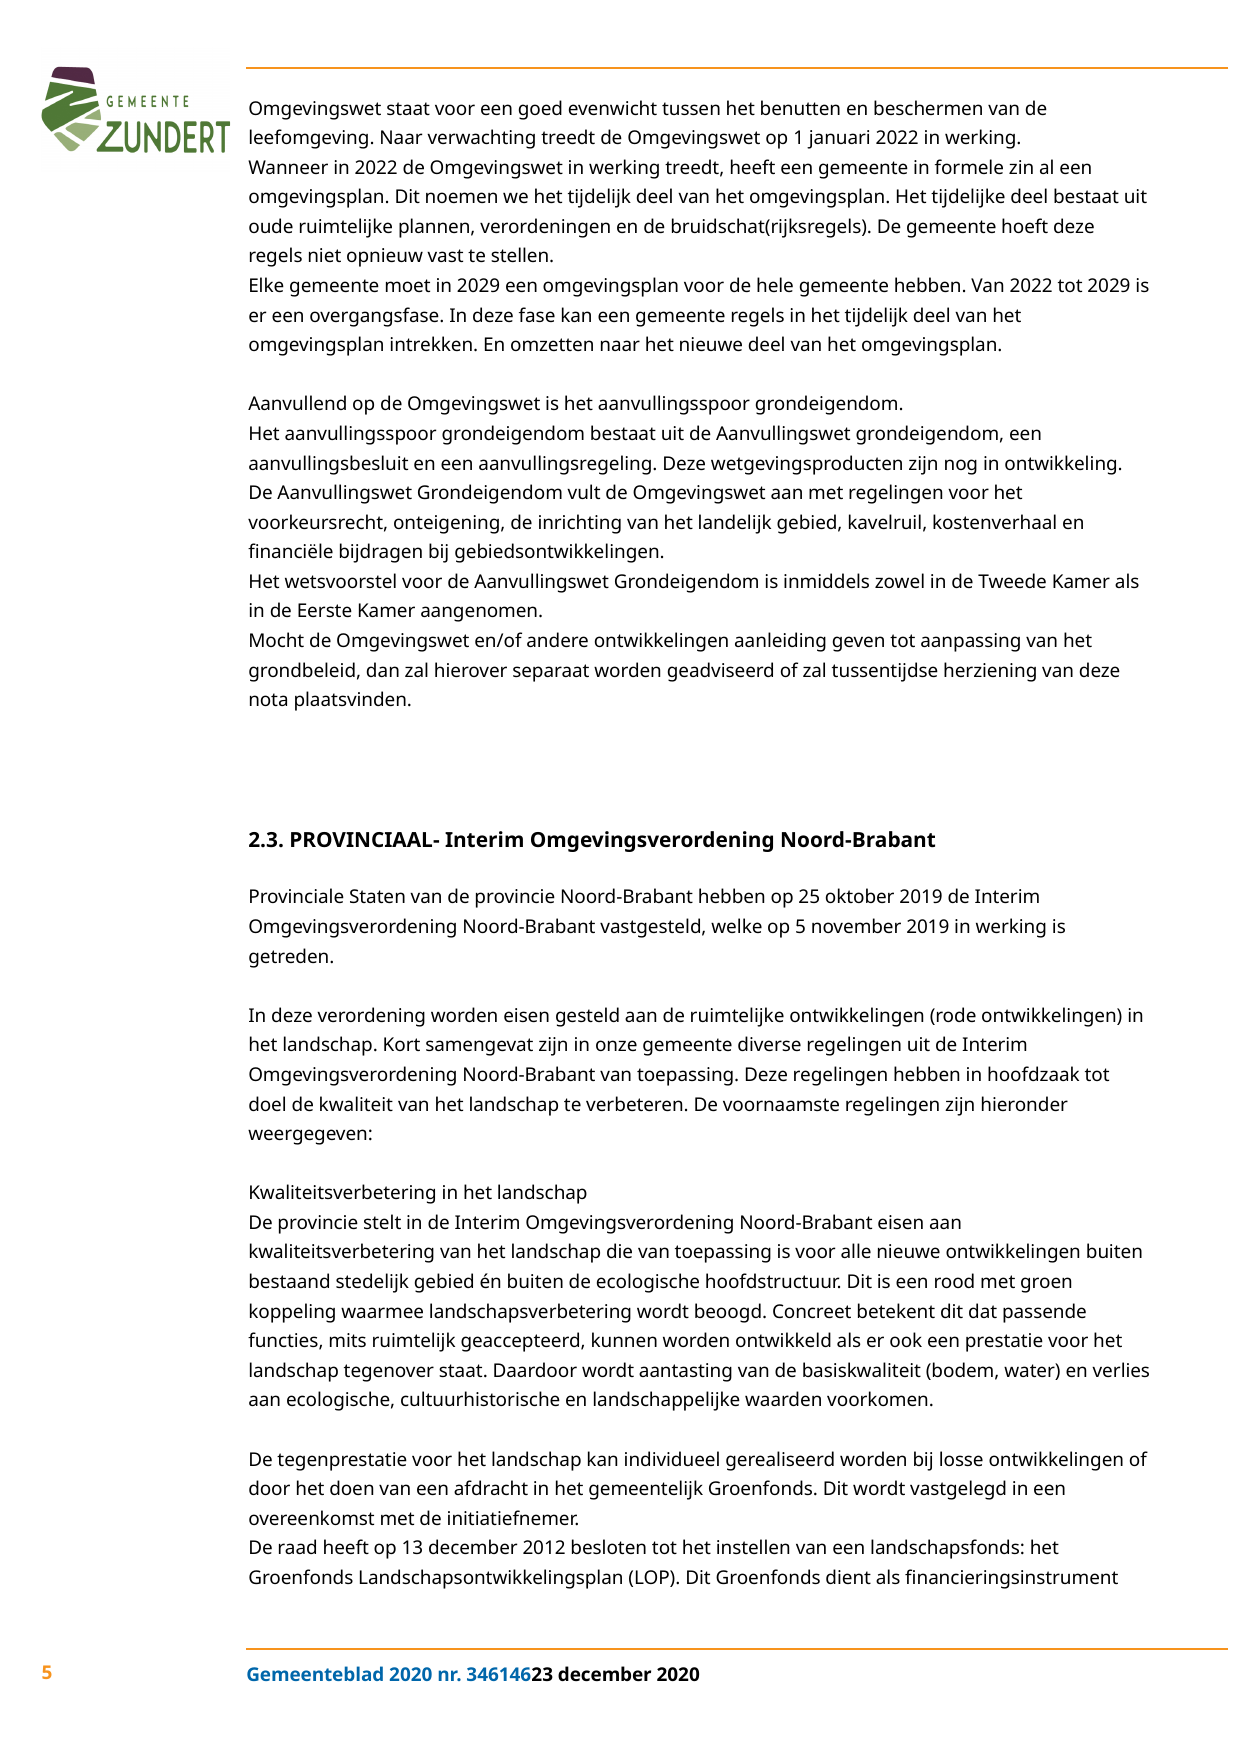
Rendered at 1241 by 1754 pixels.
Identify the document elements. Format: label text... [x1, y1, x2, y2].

text Mocht de Omgevingswet en/of andere ontwikkelingen aanleiding geven tot aanpassing van het grondbeleid, dan zal hierover separaat worden geadviseerd of zal tussentijdse herziening van deze nota plaatsvinden. [248, 627, 1152, 712]
text Omgevingswet staat voor een goed evenwicht tussen het benutten en beschermen van de leefomgeving. Naar verwachting treedt de Omgevingswet op 1 januari 2022 in werking. [248, 95, 1152, 150]
text De raad heeft op 13 december 2012 besloten tot het instellen van een landschapsfonds: het Groenfonds Landschapsontwikkelingsplan (LOP). Dit Groenfonds dient als financieringsinstrument [248, 1534, 1152, 1590]
text Elke gemeente moet in 2029 een omgevingsplan voor de hele gemeente hebben. Van 2022 tot 2029 is er een overgangsfase. In deze fase kan een gemeente regels in het tijdelijk deel van het omgevingsplan intrekken. En omzetten naar het nieuwe deel van het omgevingsplan. [248, 272, 1152, 357]
text De tegenprestatie voor het landschap kan individueel gerealiseerd worden bij losse ontwikkelingen of door het doen van een afdracht in het gemeentelijk Groenfonds. Dit wordt vastgelegd in een overeenkomst met de initiatiefnemer. [248, 1446, 1152, 1531]
text Aanvullend op de Omgevingswet is het aanvullingsspoor grondeigendom. [248, 391, 1152, 416]
text Provinciale Staten van de provincie Noord-Brabant hebben op 25 oktober 2019 de Interim Omgevingsverordening Noord-Brabant vastgesteld, welke op 5 november 2019 in werking is getreden. [248, 884, 1152, 968]
text Het wetsvoorstel voor de Aanvullingswet Grondeigendom is inmiddels zowel in de Tweede Kamer als in de Eerste Kamer aangenomen. [248, 568, 1152, 623]
text Kwaliteitsverbetering in het landschap [248, 1179, 1152, 1205]
picture [41, 47, 231, 172]
text De provincie stelt in de Interim Omgevingsverordening Noord-Brabant eisen aan kwaliteitsverbetering van het landschap die van toepassing is voor alle nieuwe ontwikkelingen buiten bestaand stedelijk gebied én buiten de ecologische hoofdstructuur. Dit is een rood met groen koppeling waarmee landschapsverbetering wordt beoogd. Concreet betekent dit dat passende functies, mits ruimtelijk geaccepteerd, kunnen worden ontwikkeld als er ook een prestatie voor het landschap tegenover staat. Daardoor wordt aantasting van de basiskwaliteit (bodem, water) en verlies aan ecologische, cultuurhistorische en landschappelijke waarden voorkomen. [248, 1209, 1152, 1412]
text In deze verordening worden eisen gesteld aan de ruimtelijke ontwikkelingen (rode ontwikkelingen) in het landschap. Kort samengevat zijn in onze gemeente diverse regelingen uit de Interim Omgevingsverordening Noord-Brabant van toepassing. Deze regelingen hebben in hoofdzaak tot doel de kwaliteit van het landschap te verbeteren. De voornaamste regelingen zijn hieronder weergegeven: [248, 1002, 1152, 1146]
text Het aanvullingsspoor grondeigendom bestaat uit de Aanvullingswet grondeigendom, een aanvullingsbesluit en een aanvullingsregeling. Deze wetgevingsproducten zijn nog in ontwikkeling. [248, 420, 1152, 476]
text 2.3. PROVINCIAAL- Interim Omgevingsverordening Noord-Brabant [248, 826, 1152, 854]
text Wanneer in 2022 de Omgevingswet in werking treedt, heeft een gemeente in formele zin al een omgevingsplan. Dit noemen we het tijdelijk deel van het omgevingsplan. Het tijdelijke deel bestaat uit oude ruimtelijke plannen, verordeningen en de bruidschat(rijksregels). De gemeente hoeft deze regels niet opnieuw vast te stellen. [248, 154, 1152, 268]
text De Aanvullingswet Grondeigendom vult de Omgevingswet aan met regelingen voor het voorkeursrecht, onteigening, de inrichting van het landelijk gebied, kavelruil, kostenverhaal en financiële bijdragen bij gebiedsontwikkelingen. [248, 479, 1152, 564]
